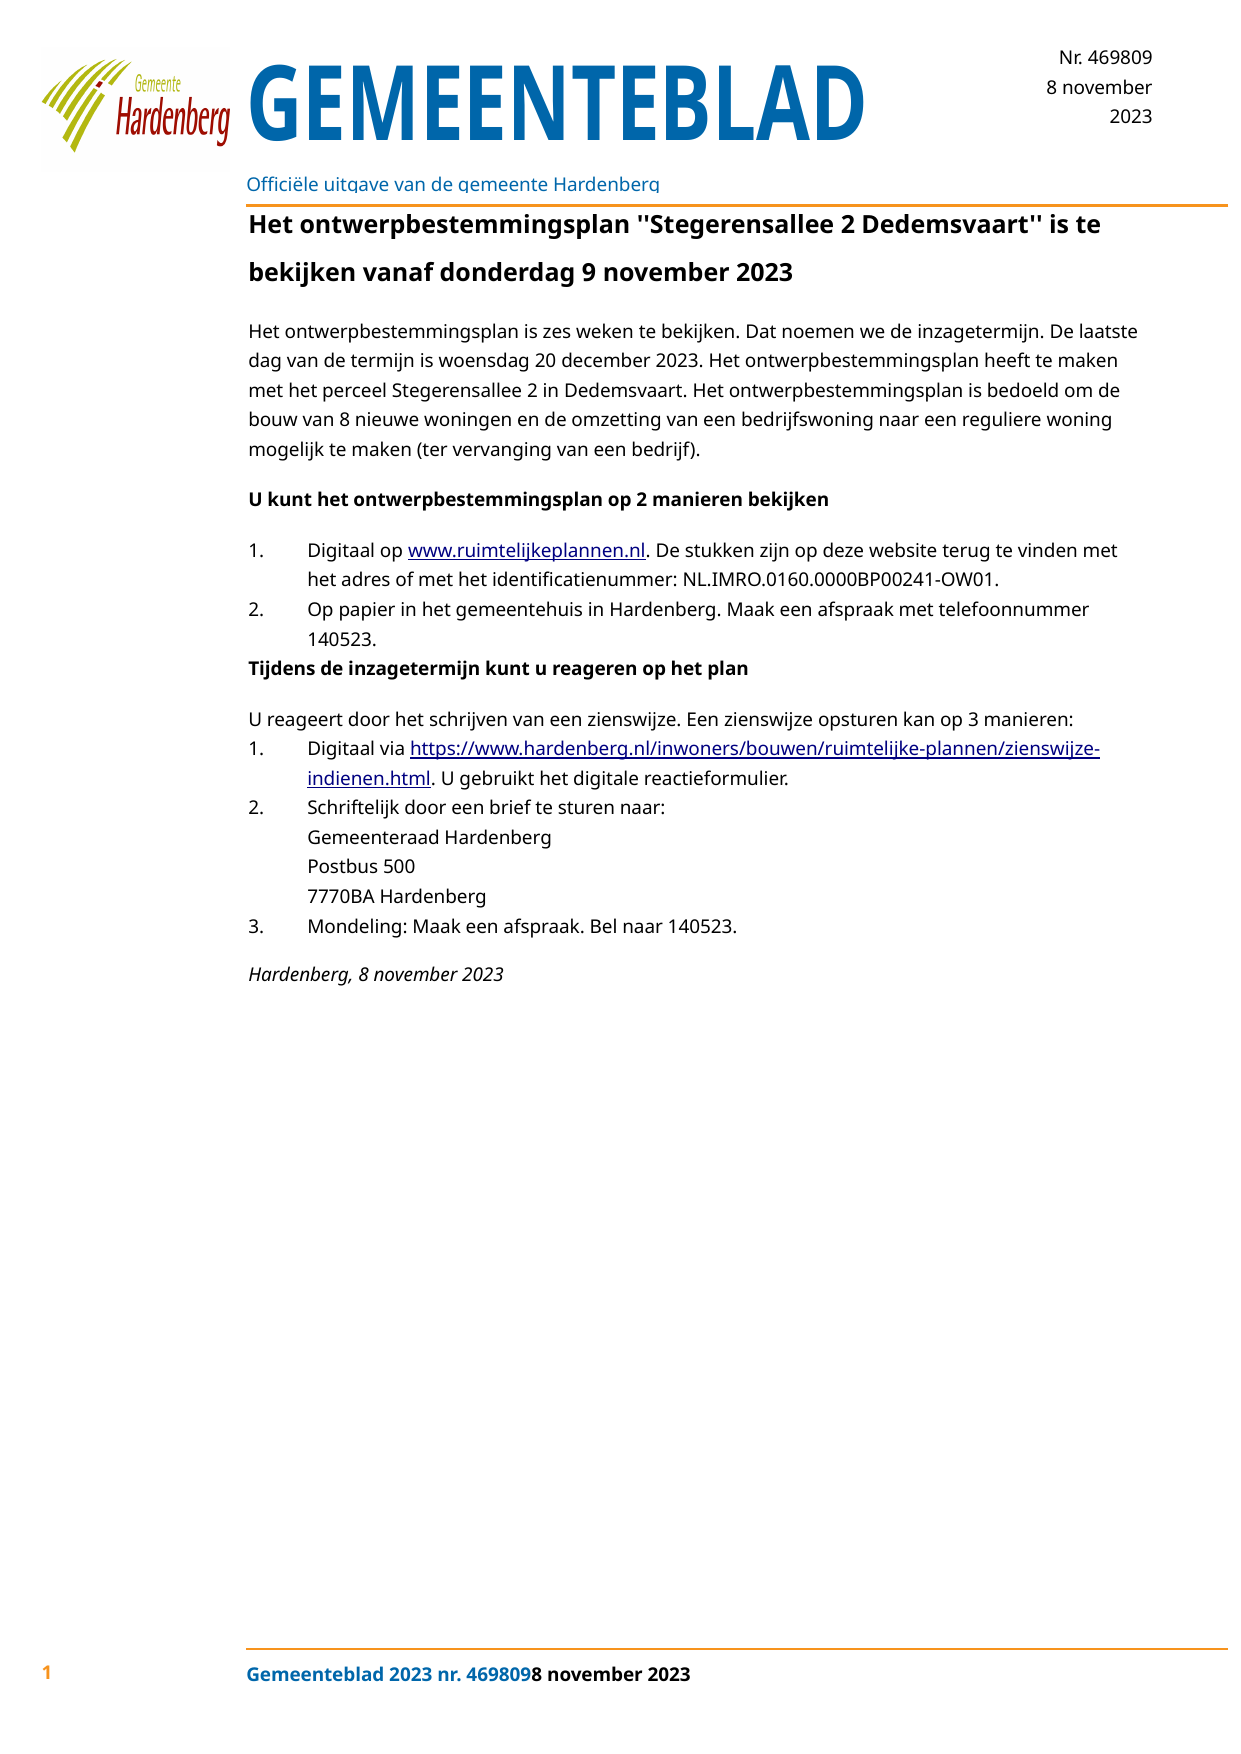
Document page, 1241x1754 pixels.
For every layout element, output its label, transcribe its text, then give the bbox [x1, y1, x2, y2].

list Gemeenteraad Hardenberg [248, 824, 1152, 850]
text U reageert door het schrijven van een zienswijze. Een zienswijze opsturen kan op 3 manieren: [248, 706, 1152, 732]
list 7770BA Hardenberg [248, 883, 1152, 909]
text Het ontwerpbestemmingsplan ''Stegerensallee 2 Dedemsvaart'' is te bekijken vanaf donderdag 9 november 2023 [248, 207, 1152, 288]
list Schriftelijk door een brief te sturen naar: [248, 794, 1152, 820]
list Digitaal via https://www.hardenberg.nl/inwoners/bouwen/ruimtelijke-plannen/zienswijze-indienen.html. U gebruikt het digitale reactieformulier. [248, 735, 1152, 791]
list Op papier in het gemeentehuis in Hardenberg. Maak een afspraak met telefoonnummer 140523. [248, 596, 1152, 652]
list Mondeling: Maak een afspraak. Bel naar 140523. [248, 913, 1152, 939]
list Digitaal op www.ruimtelijkeplannen.nl. De stukken zijn op deze website terug te vinden met het adres of met het identificatienummer: NL.IMRO.0160.0000BP00241-OW01. [248, 537, 1152, 592]
text U kunt het ontwerpbestemmingsplan op 2 manieren bekijken [248, 487, 1152, 512]
text Hardenberg, 8 november 2023 [248, 961, 1152, 986]
picture [41, 47, 231, 172]
text Tijdens de inzagetermijn kunt u reageren op het plan [248, 655, 1152, 681]
list Postbus 500 [248, 854, 1152, 879]
text Het ontwerpbestemmingsplan is zes weken te bekijken. Dat noemen we de inzagetermijn. De laatste dag van de termijn is woensdag 20 december 2023. Het ontwerpbestemmingsplan heeft te maken met het perceel Stegerensallee 2 in Dedemsvaart. Het ontwerpbestemmingsplan is bedoeld om de bouw van 8 nieuwe woningen en de omzetting van een bedrijfswoning naar een reguliere woning mogelijk te maken (ter vervanging van een bedrijf). [248, 318, 1152, 462]
